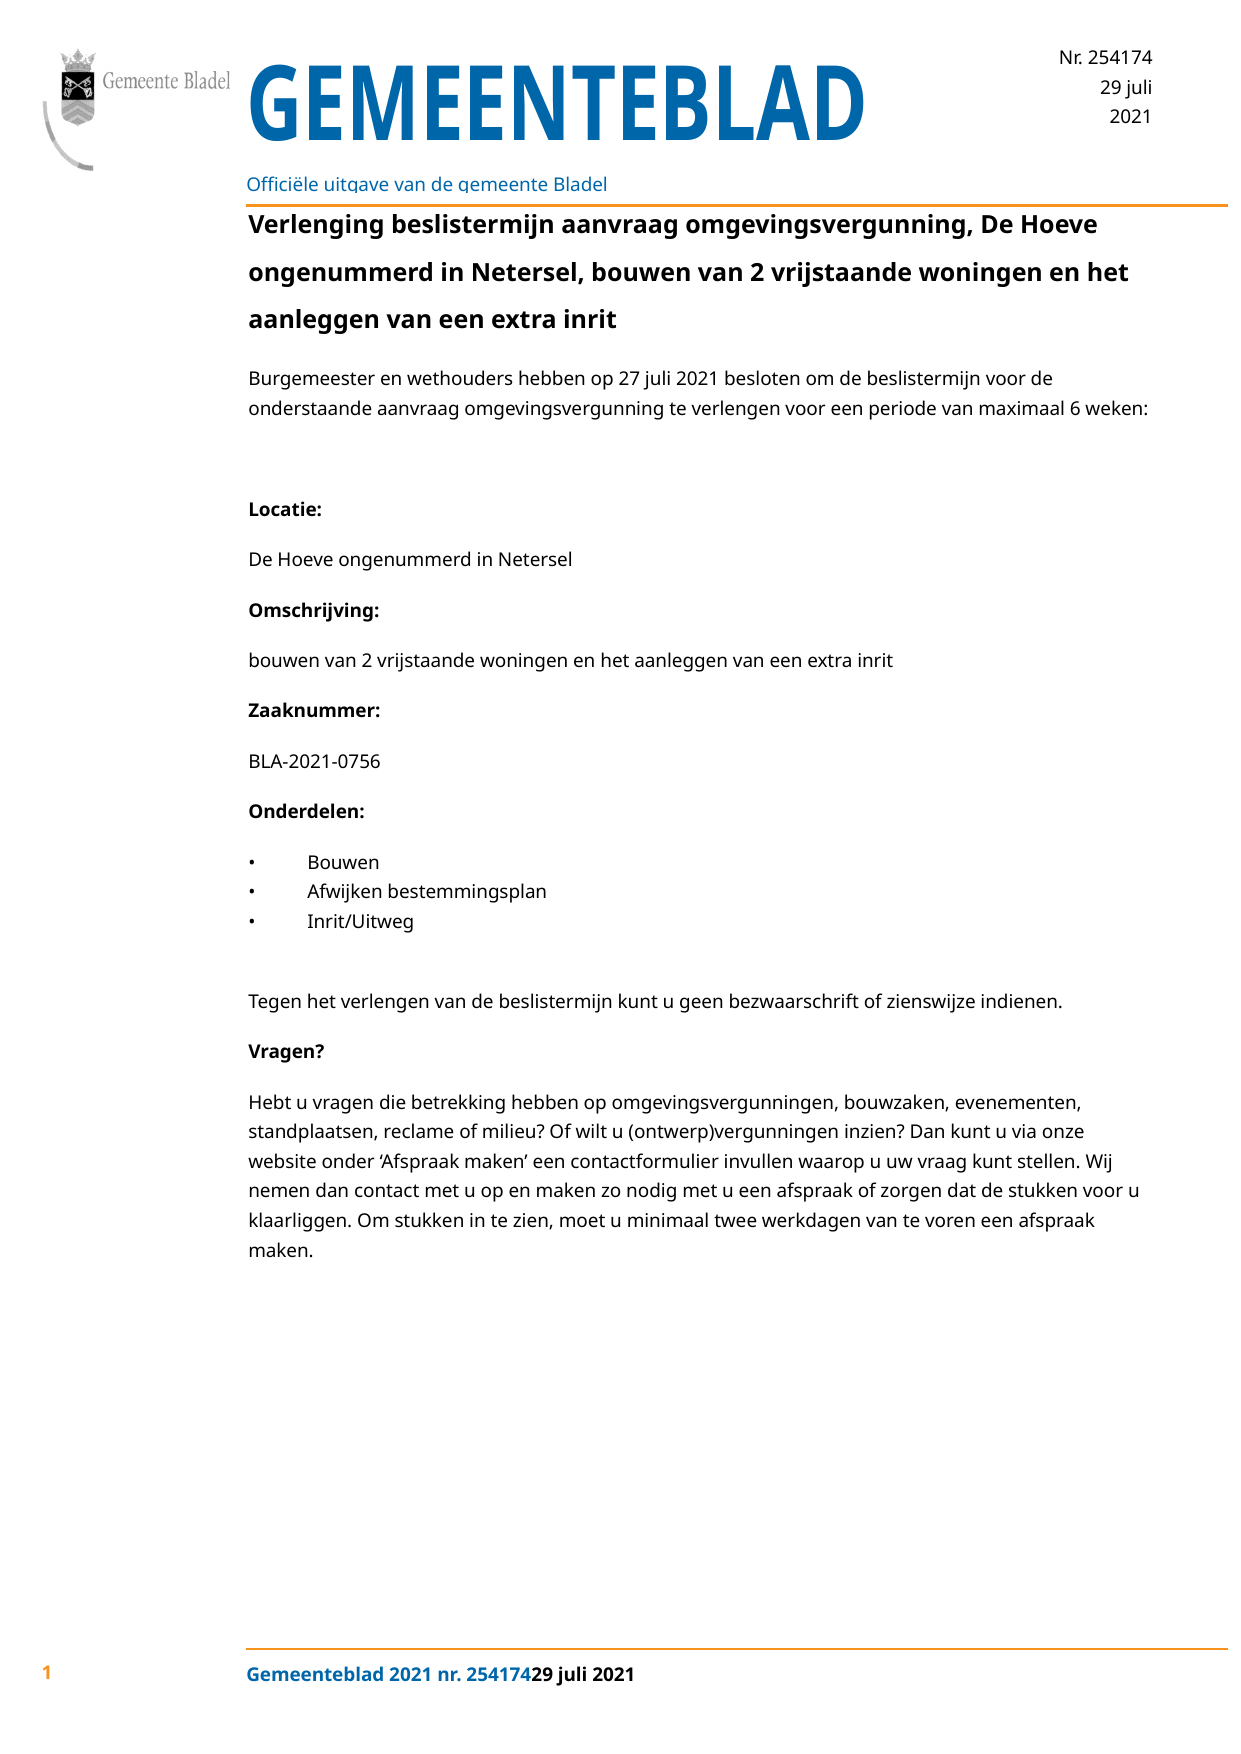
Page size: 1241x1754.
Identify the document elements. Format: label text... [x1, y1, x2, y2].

text Vragen? [248, 1038, 1152, 1064]
text De Hoeve ongenummerd in Netersel [248, 546, 1152, 572]
text Onderdelen: [248, 798, 1152, 824]
text Zaaknummer: [248, 698, 1152, 723]
list Bouwen [248, 849, 1152, 874]
text Locatie: [248, 496, 1152, 522]
text Verlenging beslistermijn aanvraag omgevingsvergunning, De Hoeve ongenummerd in Netersel, bouwen van 2 vrijstaande woningen en het aanleggen van een extra inrit [248, 207, 1152, 336]
list Afwijken bestemmingsplan [248, 878, 1152, 904]
picture [41, 47, 231, 172]
text Omschrijving: [248, 597, 1152, 622]
list Inrit/Uitweg [248, 908, 1152, 934]
text Burgemeester en wethouders hebben op 27 juli 2021 besloten om de beslistermijn voor de onderstaande aanvraag omgevingsvergunning te verlengen voor een periode van maximaal 6 weken: [248, 366, 1152, 421]
text Hebt u vragen die betrekking hebben op omgevingsvergunningen, bouwzaken, evenementen, standplaatsen, reclame of milieu? Of wilt u (ontwerp)vergunningen inzien? Dan kunt u via onze website onder ‘Afspraak maken’ een contactformulier invullen waarop u uw vraag kunt stellen. Wij nemen dan contact met u op en maken zo nodig met u een afspraak of zorgen dat de stukken voor u klaarliggen. Om stukken in te zien, moet u minimaal twee werkdagen van te voren een afspraak maken. [248, 1089, 1152, 1262]
text BLA-2021-0756 [248, 748, 1152, 774]
text Tegen het verlengen van de beslistermijn kunt u geen bezwaarschrift of zienswijze indienen. [248, 988, 1152, 1014]
text bouwen van 2 vrijstaande woningen en het aanleggen van een extra inrit [248, 647, 1152, 673]
